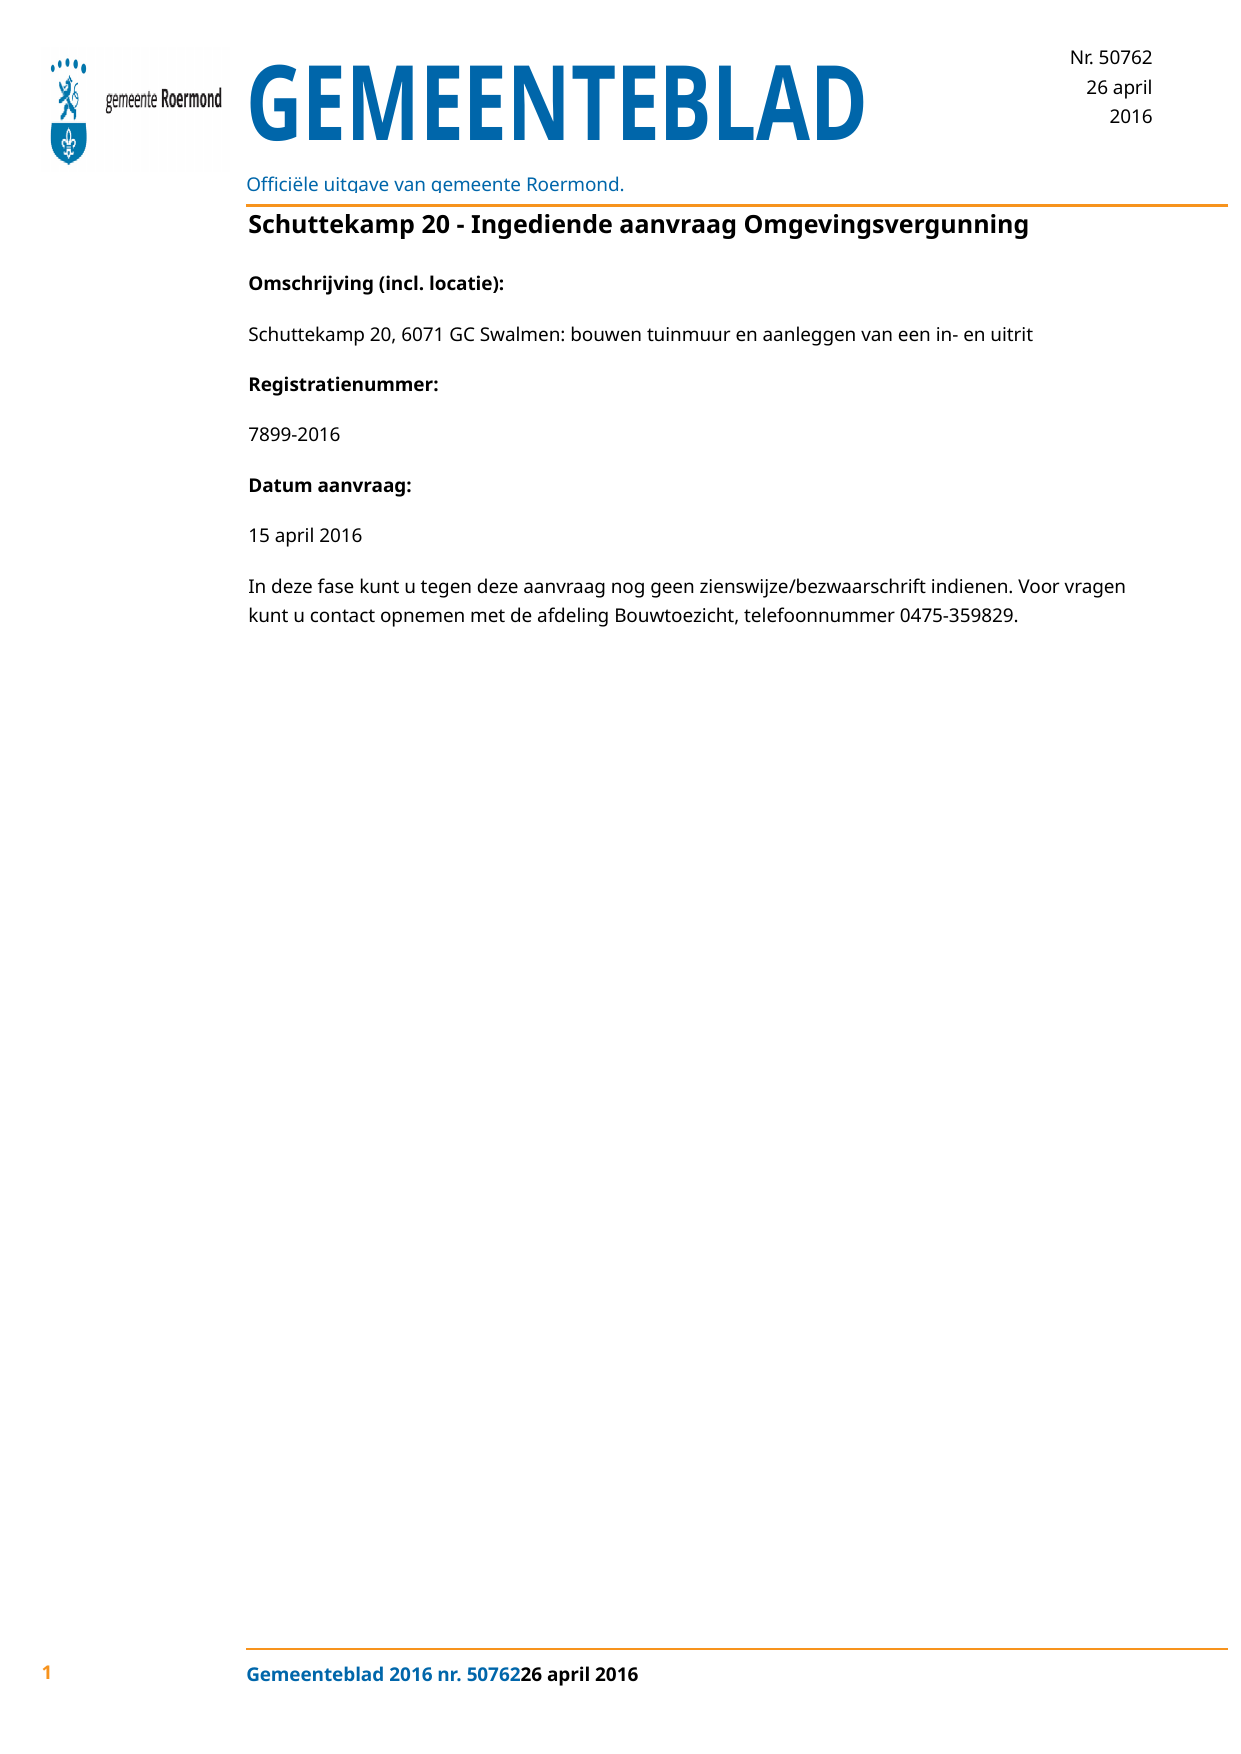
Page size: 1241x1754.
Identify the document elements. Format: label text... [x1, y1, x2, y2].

text In deze fase kunt u tegen deze aanvraag nog geen zienswijze/bezwaarschrift indienen. Voor vragen kunt u contact opnemen met de afdeling Bouwtoezicht, telefoonnummer 0475-359829. [248, 573, 1152, 628]
text Datum aanvraag: [248, 472, 1152, 498]
picture [41, 47, 231, 172]
text Schuttekamp 20 - Ingediende aanvraag Omgevingsvergunning [248, 207, 1152, 241]
text Omschrijving (incl. locatie): [248, 270, 1152, 296]
text Registratienummer: [248, 371, 1152, 397]
text 7899-2016 [248, 422, 1152, 447]
text 15 april 2016 [248, 522, 1152, 548]
text Schuttekamp 20, 6071 GC Swalmen: bouwen tuinmuur en aanleggen van een in- en uitrit [248, 321, 1152, 346]
